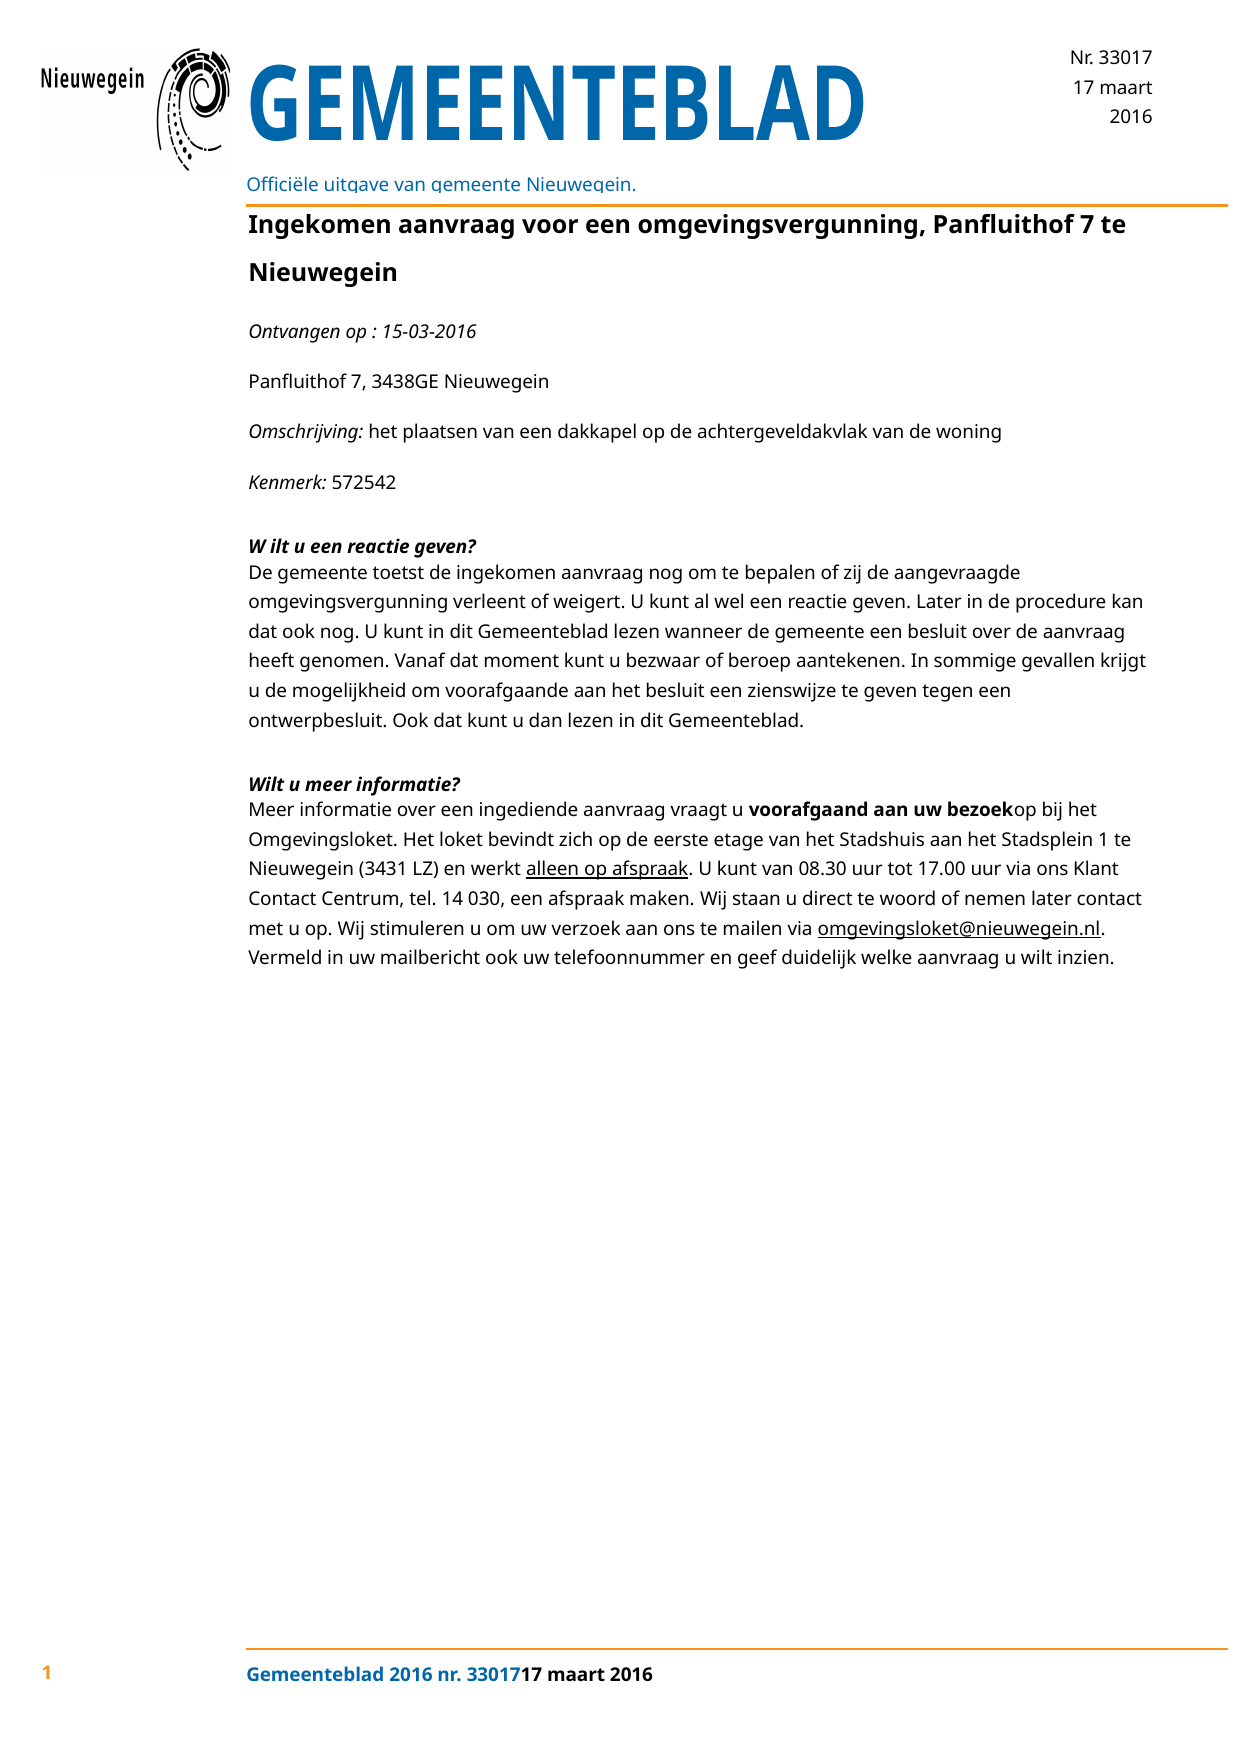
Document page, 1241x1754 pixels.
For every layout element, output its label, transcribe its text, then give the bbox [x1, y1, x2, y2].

text Ontvangen op : 15-03-2016 [248, 318, 1152, 344]
text Meer informatie over een ingediende aanvraag vraagt u voorafgaand aan uw bezoekop bij het Omgevingsloket. Het loket bevindt zich op de eerste etage van het Stadshuis aan het Stadsplein 1 te Nieuwegein (3431 LZ) en werkt alleen op afspraak. U kunt van 08.30 uur tot 17.00 uur via ons Klant Contact Centrum, tel. 14 030, een afspraak maken. Wij staan u direct te woord of nemen later contact met u op. Wij stimuleren u om uw verzoek aan ons te mailen via omgevingsloket@nieuwegein.nl. Vermeld in uw mailbericht ook uw telefoonnummer en geef duidelijk welke aanvraag u wilt inzien. [248, 796, 1152, 970]
picture [41, 47, 231, 172]
text W ilt u een reactie geven? [248, 533, 1152, 559]
text Panfluithof 7, 3438GE Nieuwegein [248, 368, 1152, 394]
text Ingekomen aanvraag voor een omgevingsvergunning, Panfluithof 7 te Nieuwegein [248, 207, 1152, 288]
text De gemeente toetst de ingekomen aanvraag nog om te bepalen of zij de aangevraagde omgevingsvergunning verleent of weigert. U kunt al wel een reactie geven. Later in de procedure kan dat ook nog. U kunt in dit Gemeenteblad lezen wanneer de gemeente een besluit over de aanvraag heeft genomen. Vanaf dat moment kunt u bezwaar of beroep aantekenen. In sommige gevallen krijgt u de mogelijkheid om voorafgaande aan het besluit een zienswijze te geven tegen een ontwerpbesluit. Ook dat kunt u dan lezen in dit Gemeenteblad. [248, 559, 1152, 732]
text Kenmerk: 572542 [248, 469, 1152, 495]
text Wilt u meer informatie? [248, 771, 1152, 796]
text Omschrijving: het plaatsen van een dakkapel op de achtergeveldakvlak van de woning [248, 419, 1152, 444]
